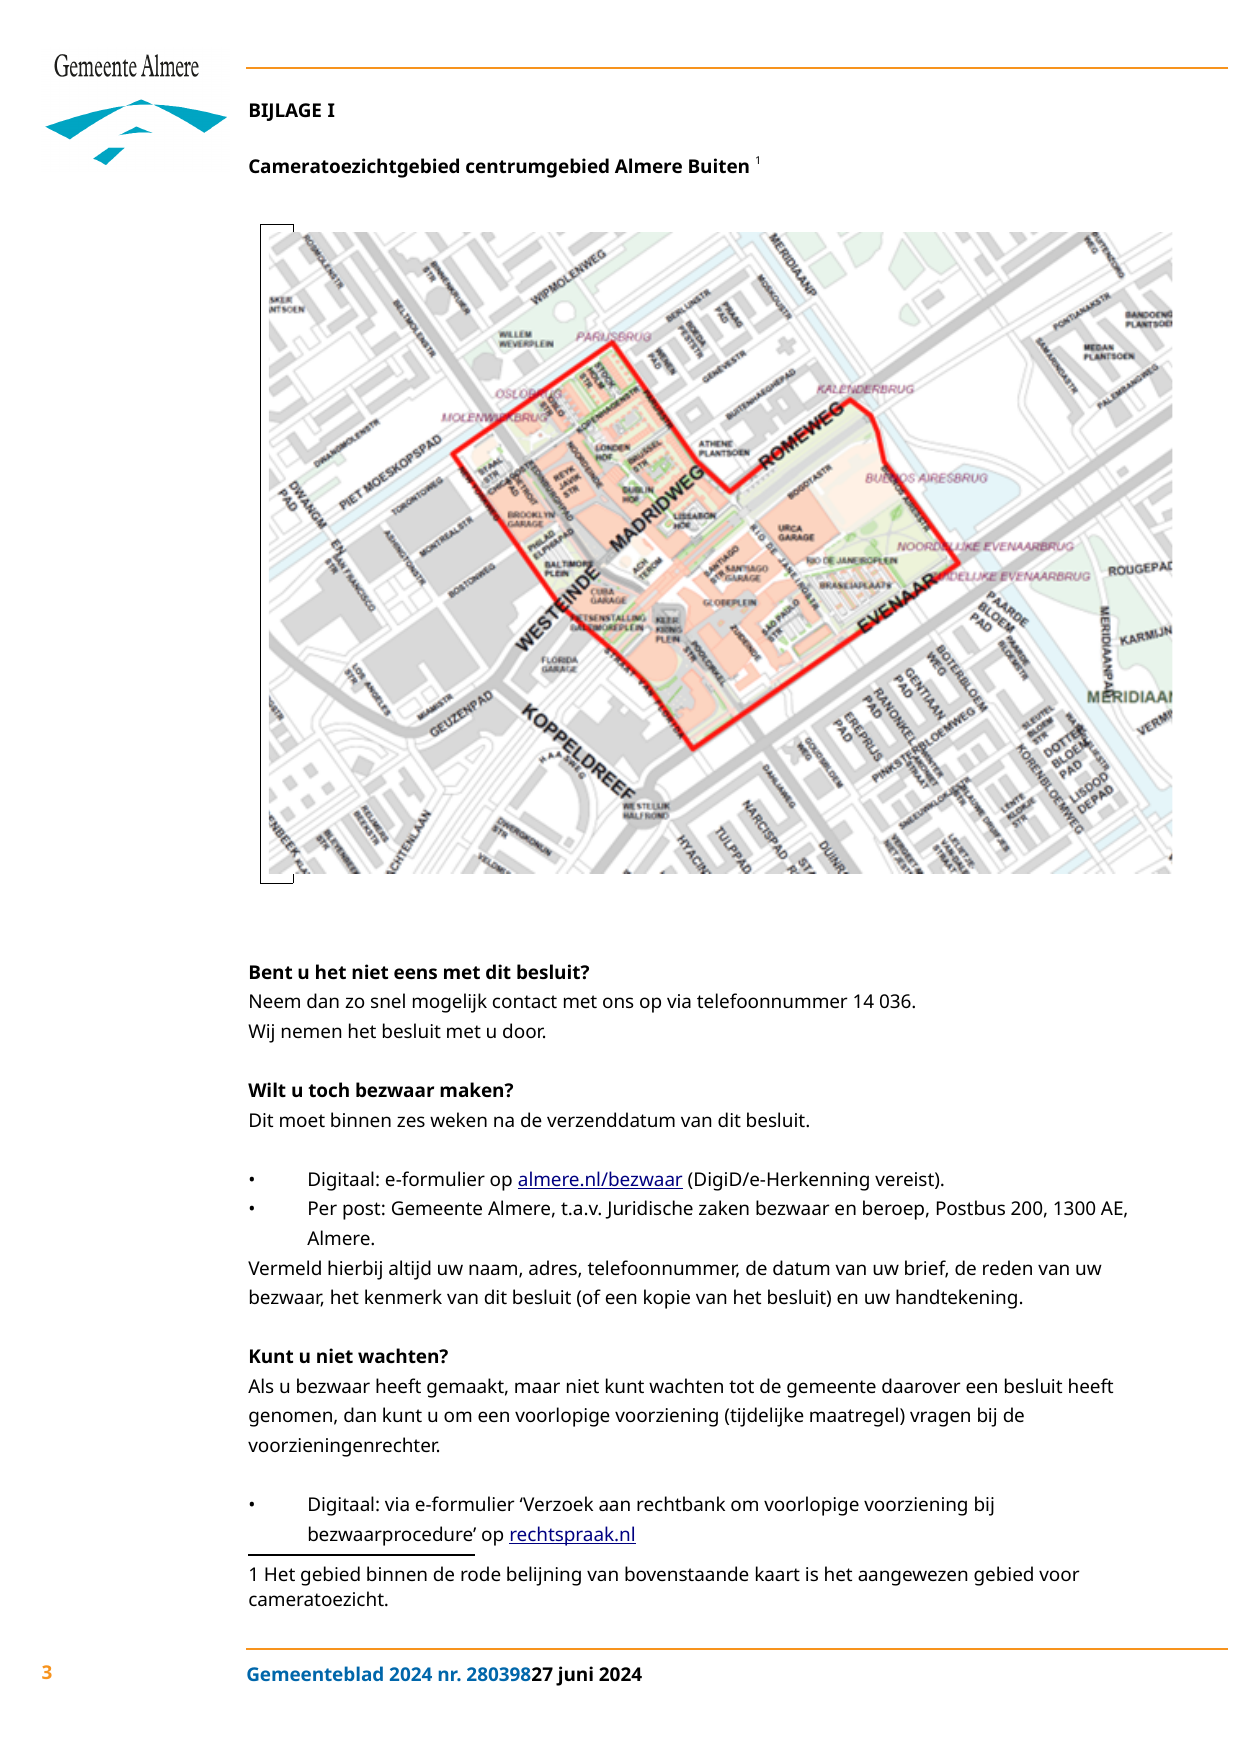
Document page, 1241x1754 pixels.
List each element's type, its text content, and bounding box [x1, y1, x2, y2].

text Cameratoezichtgebied centrumgebied Almere Buiten [248, 153, 1152, 179]
text Wilt u toch bezwaar maken? [248, 1077, 1152, 1103]
text Wij nemen het besluit met u door. [248, 1018, 1152, 1044]
text Neem dan zo snel mogelijk contact met ons op via telefoonnummer 14 036. [248, 988, 1152, 1014]
text Het gebied binnen de rode belijning van bovenstaande kaart is het aangewezen gebied voor cameratoezicht. [248, 1561, 1152, 1612]
text Bent u het niet eens met dit besluit? [248, 959, 1152, 985]
list Digitaal: via e-formulier ‘Verzoek aan rechtbank om voorlopige voorziening bij bezwaarprocedure’ op rechtspraak.nl [248, 1491, 1152, 1547]
text Kunt u niet wachten? [248, 1343, 1152, 1369]
text Als u bezwaar heeft gemaakt, maar niet kunt wachten tot de gemeente daarover een besluit heeft genomen, dan kunt u om een voorlopige voorziening (tijdelijke maatregel) vragen bij de voorzieningenrechter. [248, 1373, 1152, 1458]
list Digitaal: e-formulier op almere.nl/bezwaar (DigiD/e-Herkenning vereist). [248, 1166, 1152, 1192]
picture [41, 47, 231, 172]
text Dit moet binnen zes weken na de verzenddatum van dit besluit. [248, 1107, 1152, 1133]
picture [268, 232, 1173, 874]
list Per post: Gemeente Almere, t.a.v. Juridische zaken bezwaar en beroep, Postbus 200, 1300 AE, Almere. [248, 1196, 1152, 1251]
text BIJLAGE I [248, 95, 1152, 123]
text Vermeld hierbij altijd uw naam, adres, telefoonnummer, de datum van uw brief, de reden van uw bezwaar, het kenmerk van dit besluit (of een kopie van het besluit) en uw handtekening. [248, 1255, 1152, 1310]
